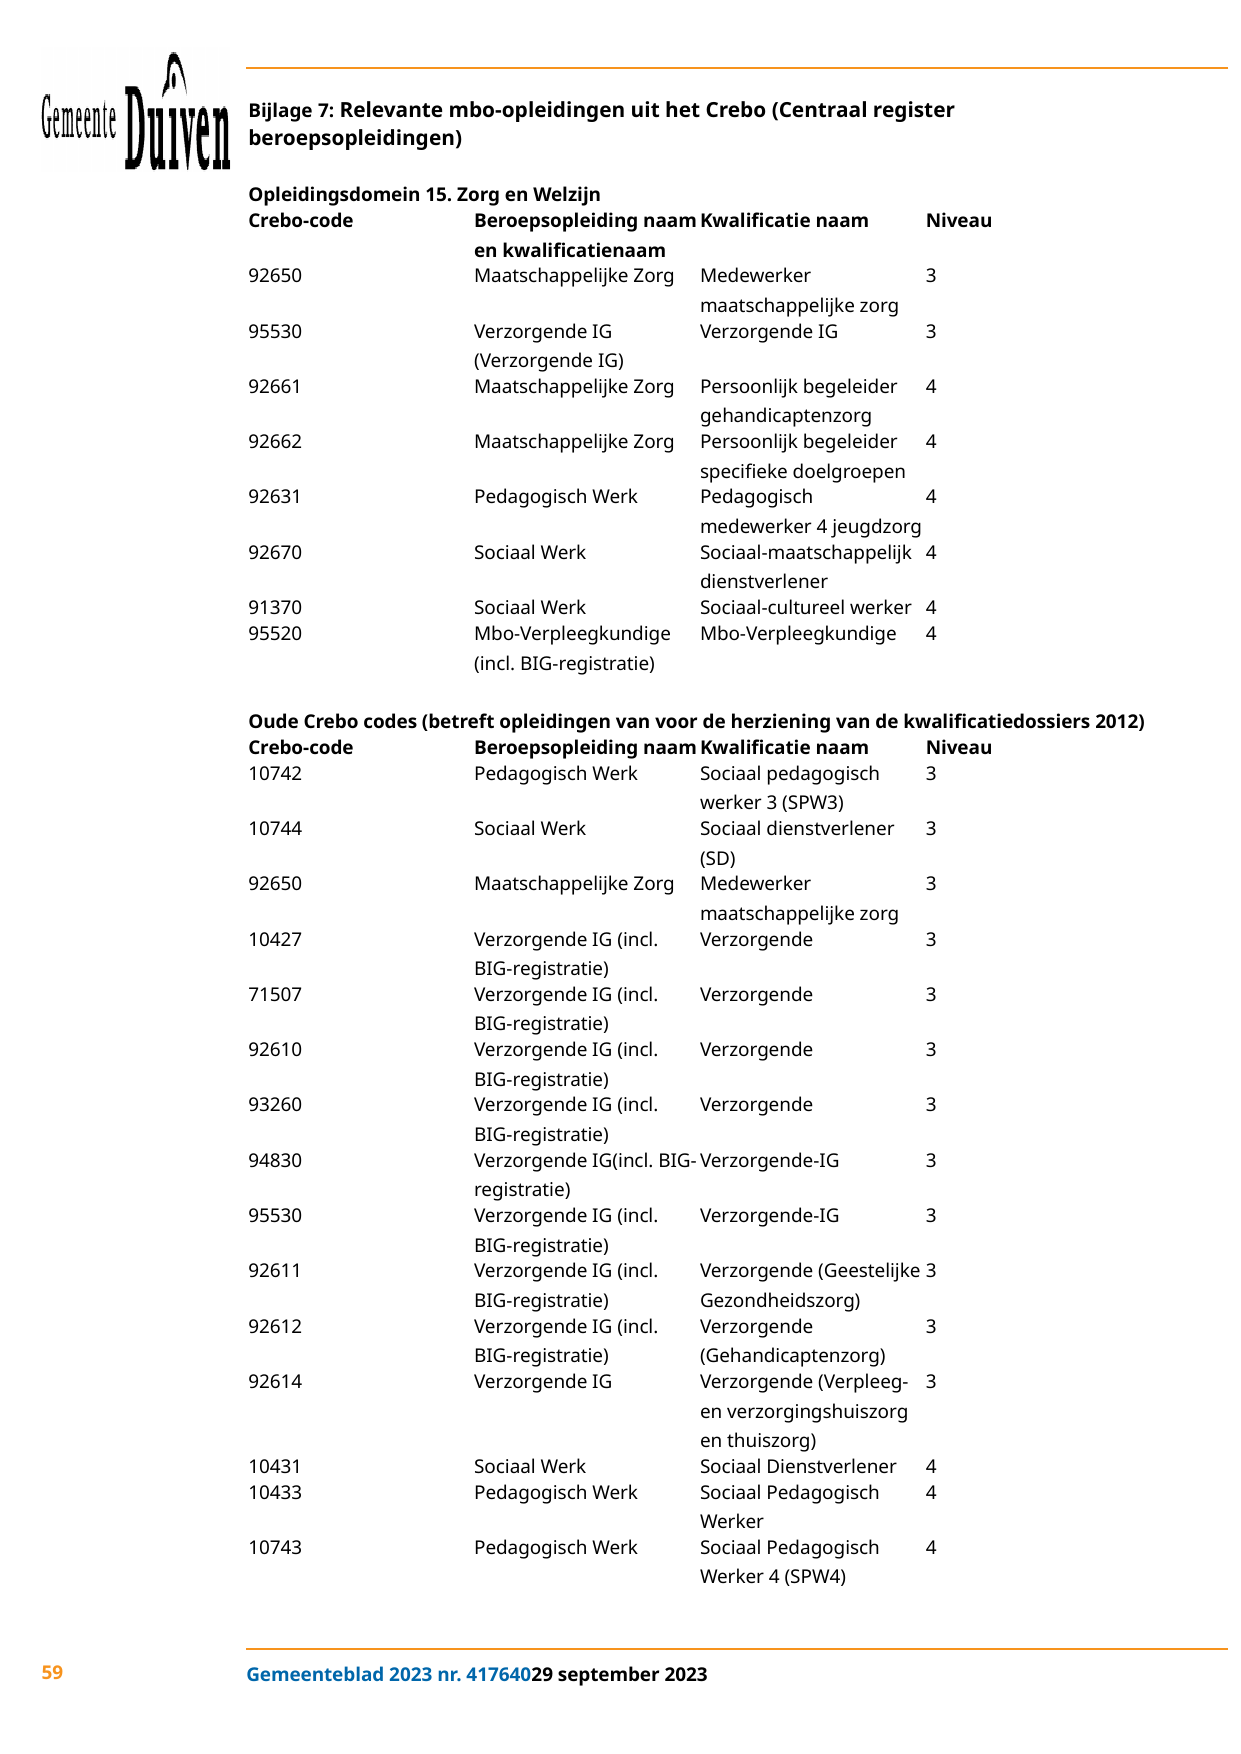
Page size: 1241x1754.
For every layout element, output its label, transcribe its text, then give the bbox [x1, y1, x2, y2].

table_cell Sociaal Dienstverlener [700, 1453, 926, 1479]
table_cell Verzorgende IG (incl. BIG-registratie) [474, 1313, 700, 1368]
table_cell 92670 [248, 539, 474, 594]
table_cell 4 [926, 1453, 1152, 1479]
table_cell Kwalificatie naam [700, 207, 926, 262]
table_cell Pedagogisch Werk [474, 484, 700, 539]
table_cell 10743 [248, 1534, 474, 1589]
table_cell Maatschappelijke Zorg [474, 429, 700, 484]
table_cell 92662 [248, 429, 474, 484]
table_cell Niveau [926, 734, 1152, 760]
text Bijlage 7: Relevante mbo-opleidingen uit het Crebo (Centraal register beroepsopleidingen) [248, 95, 1152, 152]
table_cell Persoonlijk begeleider gehandicaptenzorg [700, 373, 926, 428]
table_cell 3 [926, 760, 1152, 815]
table_cell Verzorgende IG [700, 318, 926, 373]
table_cell 3 [926, 981, 1152, 1036]
table_cell Sociaal pedagogisch werker 3 (SPW3) [700, 760, 926, 815]
table_cell 92650 [248, 870, 474, 926]
table_cell Medewerker maatschappelijke zorg [700, 263, 926, 318]
table_cell Maatschappelijke Zorg [474, 373, 700, 428]
table_cell Sociaal-cultureel werker [700, 594, 926, 620]
table_cell 95530 [248, 318, 474, 373]
table_cell 71507 [248, 981, 474, 1036]
table_cell Verzorgende [700, 981, 926, 1036]
table_cell 3 [926, 870, 1152, 926]
table_cell Verzorgende (Gehandicaptenzorg) [700, 1313, 926, 1368]
table_cell Pedagogisch medewerker 4 jeugdzorg [700, 484, 926, 539]
table_cell Niveau [926, 207, 1152, 262]
table_cell Verzorgende IG(incl. BIG-registratie) [474, 1147, 700, 1202]
table_cell Sociaal Werk [474, 815, 700, 870]
table_cell 4 [926, 484, 1152, 539]
table_cell Crebo-code [248, 734, 474, 760]
table_cell 92610 [248, 1036, 474, 1092]
table_cell 93260 [248, 1092, 474, 1147]
table_cell 10744 [248, 815, 474, 870]
table_cell Verzorgende IG (incl. BIG-registratie) [474, 981, 700, 1036]
table_cell 3 [926, 1313, 1152, 1368]
table_cell Verzorgende-IG [700, 1202, 926, 1258]
table_cell Maatschappelijke Zorg [474, 870, 700, 926]
table_cell 92614 [248, 1368, 474, 1453]
table_header Opleidingsdomein 15. Zorg en Welzijn [248, 181, 1152, 207]
table_cell Verzorgende-IG [700, 1147, 926, 1202]
table_header Oude Crebo codes (betreft opleidingen van voor de herziening van de kwalificatiedossiers 2012) [248, 708, 1152, 734]
table_cell Mbo-Verpleegkundige [700, 620, 926, 675]
table_cell 10431 [248, 1453, 474, 1479]
table_cell 95520 [248, 620, 474, 675]
table_cell 94830 [248, 1147, 474, 1202]
table_cell 4 [926, 539, 1152, 594]
table_cell Pedagogisch Werk [474, 760, 700, 815]
table_cell Sociaal dienstverlener (SD) [700, 815, 926, 870]
table_cell Verzorgende [700, 926, 926, 981]
table_cell 10433 [248, 1479, 474, 1534]
table_cell Verzorgende IG (incl. BIG-registratie) [474, 1258, 700, 1313]
table_cell Beroepsopleiding naam [474, 734, 700, 760]
table_cell 3 [926, 926, 1152, 981]
table_cell Verzorgende IG (incl. BIG-registratie) [474, 1202, 700, 1258]
table_cell Sociaal Pedagogisch Werker 4 (SPW4) [700, 1534, 926, 1589]
table_cell 3 [926, 1036, 1152, 1092]
table_cell 4 [926, 594, 1152, 620]
table_cell 3 [926, 1202, 1152, 1258]
table_cell Mbo-Verpleegkundige (incl. BIG-registratie) [474, 620, 700, 675]
table_cell 4 [926, 429, 1152, 484]
table_cell Crebo-code [248, 207, 474, 262]
table_cell Verzorgende IG (incl. BIG-registratie) [474, 1036, 700, 1092]
table_cell Sociaal Werk [474, 594, 700, 620]
table_cell Maatschappelijke Zorg [474, 263, 700, 318]
table_cell Verzorgende IG (incl. BIG-registratie) [474, 926, 700, 981]
table_cell 3 [926, 263, 1152, 318]
table_cell 92650 [248, 263, 474, 318]
table_cell Verzorgende IG [474, 1368, 700, 1453]
table_cell 3 [926, 1258, 1152, 1313]
table_cell 92631 [248, 484, 474, 539]
table_cell 3 [926, 1368, 1152, 1453]
table_cell 92611 [248, 1258, 474, 1313]
table_cell 92661 [248, 373, 474, 428]
table_cell Verzorgende [700, 1036, 926, 1092]
table_cell Kwalificatie naam [700, 734, 926, 760]
table_cell Pedagogisch Werk [474, 1479, 700, 1534]
table_cell 3 [926, 1092, 1152, 1147]
table_cell 4 [926, 1479, 1152, 1534]
table_cell 3 [926, 1147, 1152, 1202]
table_cell Verzorgende (Verpleeg- en verzorgingshuiszorg en thuiszorg) [700, 1368, 926, 1453]
table_cell 3 [926, 318, 1152, 373]
table_cell Sociaal Werk [474, 1453, 700, 1479]
table_cell Persoonlijk begeleider specifieke doelgroepen [700, 429, 926, 484]
table_cell Sociaal Werk [474, 539, 700, 594]
table_cell 4 [926, 373, 1152, 428]
table_cell Verzorgende IG (incl. BIG-registratie) [474, 1092, 700, 1147]
table_cell 91370 [248, 594, 474, 620]
table_cell Pedagogisch Werk [474, 1534, 700, 1589]
table_cell Medewerker maatschappelijke zorg [700, 870, 926, 926]
table_cell 3 [926, 815, 1152, 870]
table_cell 92612 [248, 1313, 474, 1368]
table_cell 4 [926, 620, 1152, 675]
table_cell 10427 [248, 926, 474, 981]
table_cell 4 [926, 1534, 1152, 1589]
picture [41, 47, 231, 172]
table_cell 10742 [248, 760, 474, 815]
table_cell Sociaal-maatschappelijk dienstverlener [700, 539, 926, 594]
table_cell Beroepsopleiding naam en kwalificatienaam [474, 207, 700, 262]
table_cell Verzorgende [700, 1092, 926, 1147]
table_cell 95530 [248, 1202, 474, 1258]
table_cell Verzorgende (Geestelijke Gezondheidszorg) [700, 1258, 926, 1313]
table_cell Sociaal Pedagogisch Werker [700, 1479, 926, 1534]
table_cell Verzorgende IG (Verzorgende IG) [474, 318, 700, 373]
